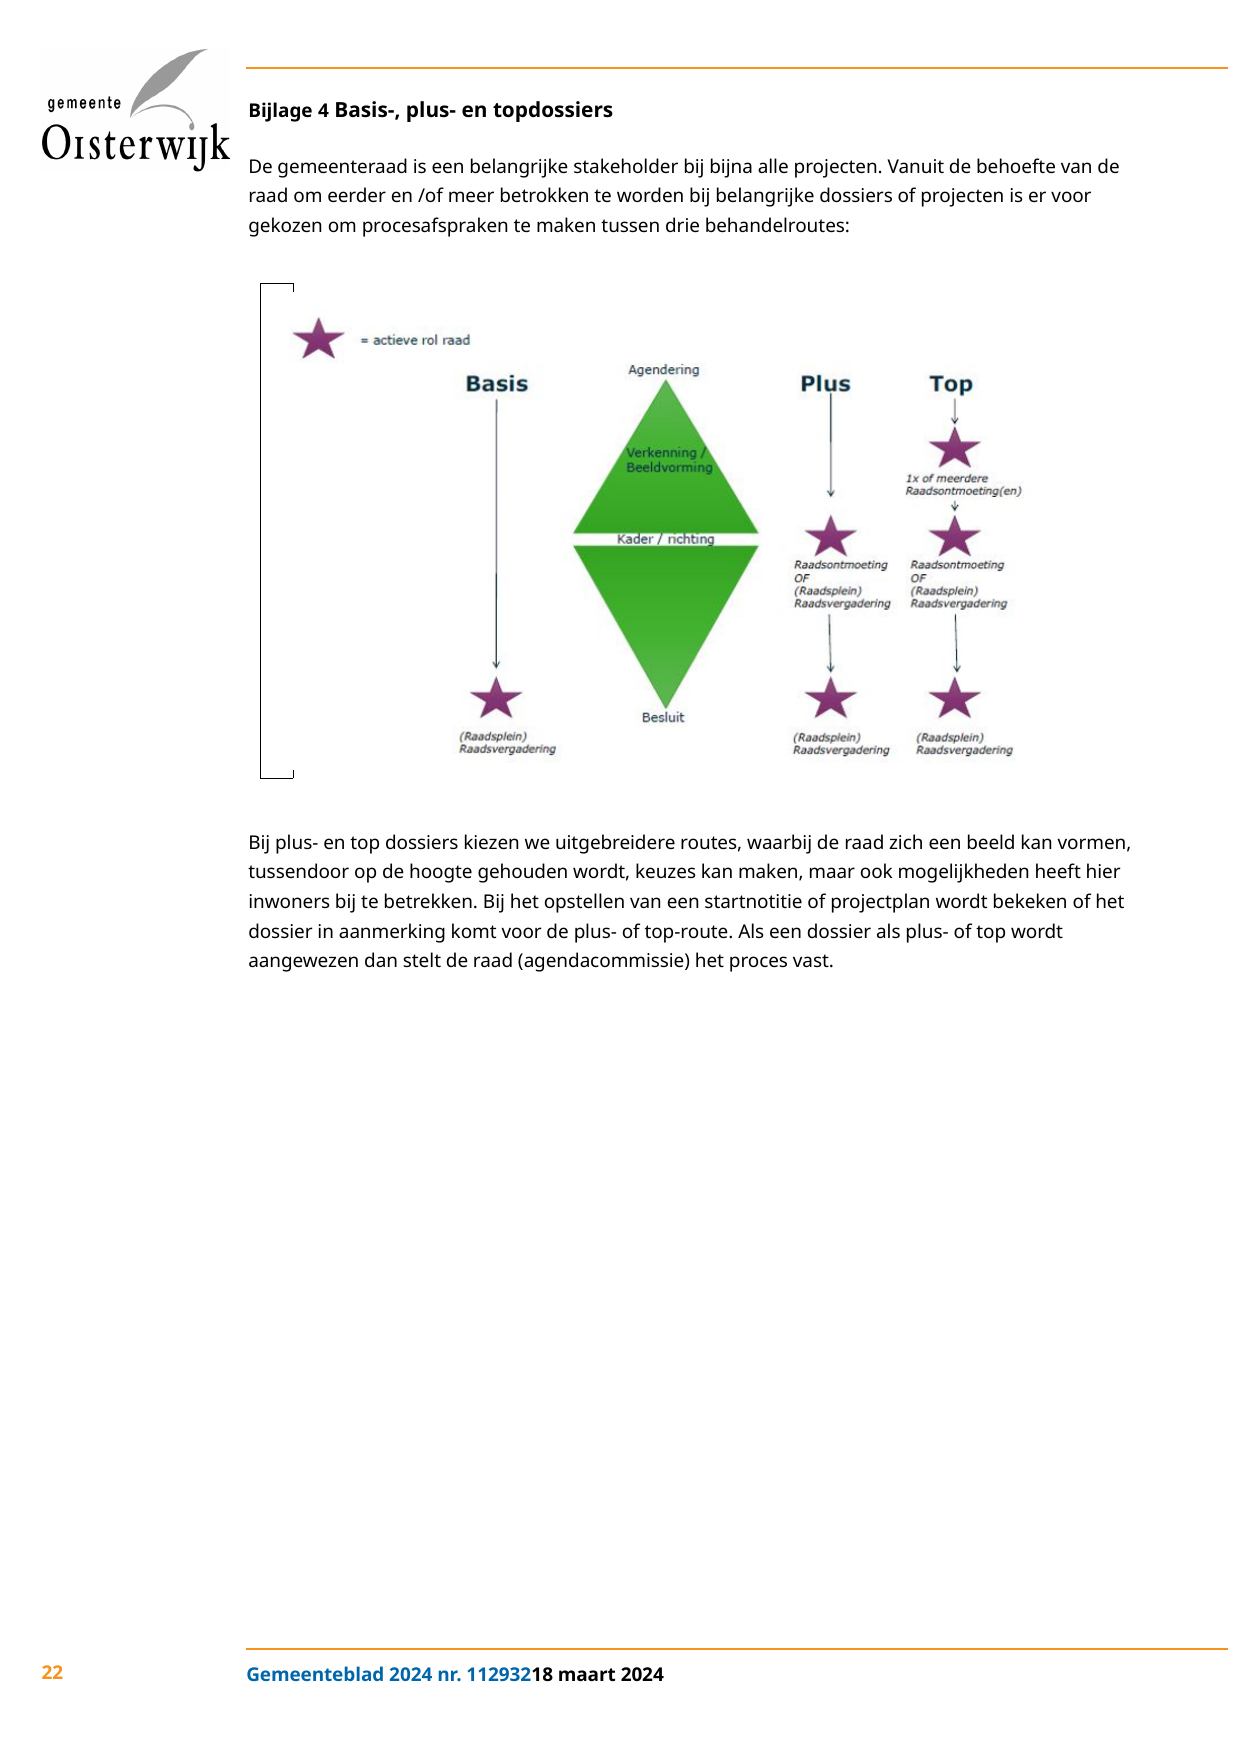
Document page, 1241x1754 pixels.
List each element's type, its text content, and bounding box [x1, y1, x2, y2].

text Bij plus- en top dossiers kiezen we uitgebreidere routes, waarbij de raad zich een beeld kan vormen, tussendoor op de hoogte gehouden wordt, keuzes kan maken, maar ook mogelijkheden heeft hier inwoners bij te betrekken. Bij het opstellen van een startnotitie of projectplan wordt bekeken of het dossier in aanmerking komt voor de plus- of top-route. Als een dossier als plus- of top wordt aangewezen dan stelt de raad (agendacommissie) het proces vast. [248, 829, 1152, 973]
picture [268, 292, 1037, 770]
picture [41, 47, 231, 172]
text Bijlage 4 Basis-, plus- en topdossiers [248, 95, 1152, 123]
text De gemeenteraad is een belangrijke stakeholder bij bijna alle projecten. Vanuit de behoefte van de raad om eerder en /of meer betrokken te worden bij belangrijke dossiers of projecten is er voor gekozen om procesafspraken te maken tussen drie behandelroutes: [248, 153, 1152, 238]
